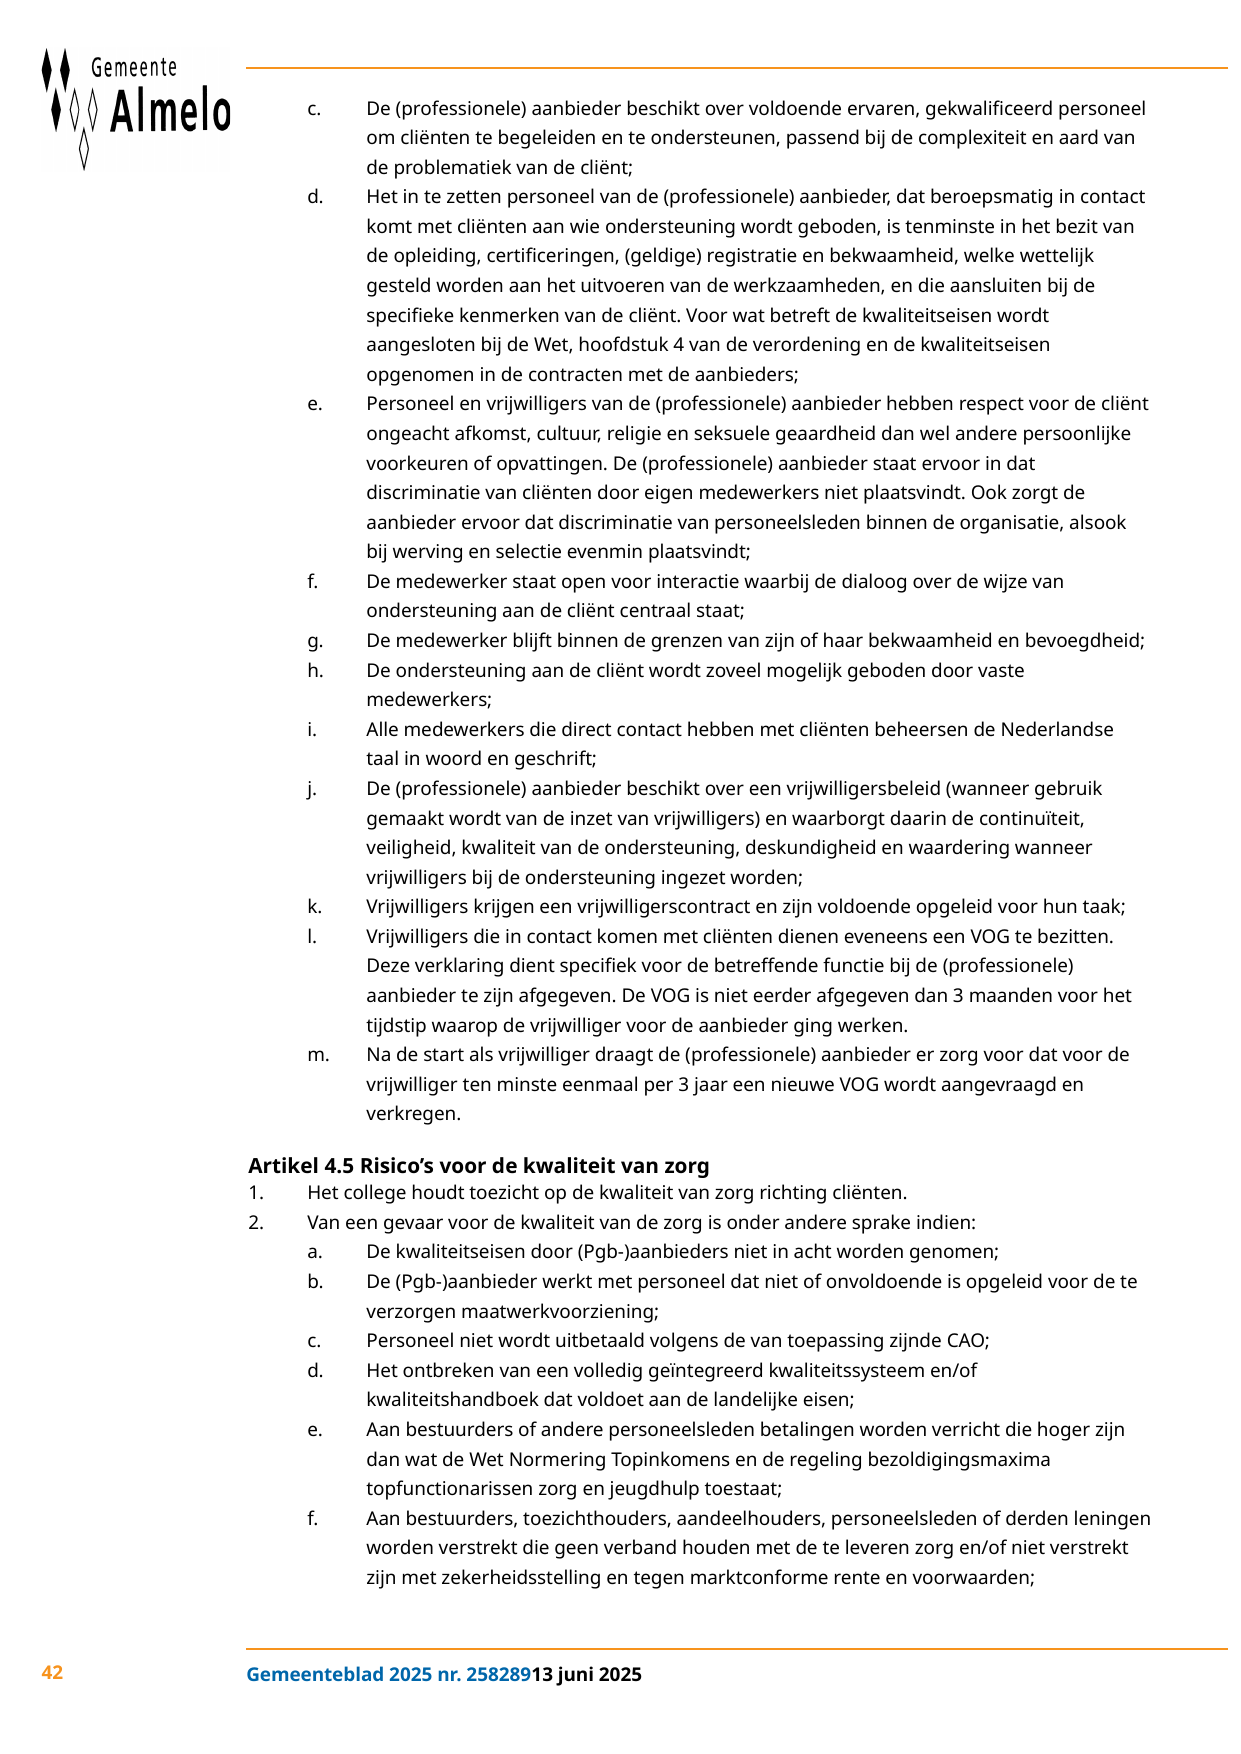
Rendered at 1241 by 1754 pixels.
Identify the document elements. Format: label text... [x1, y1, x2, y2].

list De ondersteuning aan de cliënt wordt zoveel mogelijk geboden door vaste medewerkers; [307, 657, 1152, 712]
picture [41, 47, 231, 172]
list De medewerker blijft binnen de grenzen van zijn of haar bekwaamheid en bevoegdheid; [307, 627, 1152, 653]
list Vrijwilligers die in contact komen met cliënten dienen eveneens een VOG te bezitten. Deze verklaring dient specifiek voor de betreffende functie bij de (professionele) aanbieder te zijn afgegeven. De VOG is niet eerder afgegeven dan 3 maanden voor het tijdstip waarop de vrijwilliger voor de aanbieder ging werken. [307, 923, 1152, 1038]
list Vrijwilligers krijgen een vrijwilligerscontract en zijn voldoende opgeleid voor hun taak; [307, 893, 1152, 919]
list Van een gevaar voor de kwaliteit van de zorg is onder andere sprake indien: [248, 1209, 1152, 1235]
list Aan bestuurders, toezichthouders, aandeelhouders, personeelsleden of derden leningen worden verstrekt die geen verband houden met de te leveren zorg en/of niet verstrekt zijn met zekerheidsstelling en tegen marktconforme rente en voorwaarden; [307, 1505, 1152, 1590]
list De kwaliteitseisen door (Pgb-)aanbieders niet in acht worden genomen; [307, 1239, 1152, 1264]
list Personeel niet wordt uitbetaald volgens de van toepassing zijnde CAO; [307, 1327, 1152, 1353]
list Na de start als vrijwilliger draagt de (professionele) aanbieder er zorg voor dat voor de vrijwilliger ten minste eenmaal per 3 jaar een nieuwe VOG wordt aangevraagd en verkregen. [307, 1041, 1152, 1126]
list De (Pgb-)aanbieder werkt met personeel dat niet of onvoldoende is opgeleid voor de te verzorgen maatwerkvoorziening; [307, 1268, 1152, 1323]
list Aan bestuurders of andere personeelsleden betalingen worden verricht die hoger zijn dan wat de Wet Normering Topinkomens en de regeling bezoldigingsmaxima topfunctionarissen zorg en jeugdhulp toestaat; [307, 1416, 1152, 1501]
list De (professionele) aanbieder beschikt over voldoende ervaren, gekwalificeerd personeel om cliënten te begeleiden en te ondersteunen, passend bij de complexiteit en aard van de problematiek van de cliënt; [307, 95, 1152, 180]
text Artikel 4.5 Risico’s voor de kwaliteit van zorg [248, 1151, 1152, 1179]
list Het ontbreken van een volledig geïntegreerd kwaliteitssysteem en/of kwaliteitshandboek dat voldoet aan de landelijke eisen; [307, 1357, 1152, 1412]
list De (professionele) aanbieder beschikt over een vrijwilligersbeleid (wanneer gebruik gemaakt wordt van de inzet van vrijwilligers) en waarborgt daarin de continuïteit, veiligheid, kwaliteit van de ondersteuning, deskundigheid en waardering wanneer vrijwilligers bij de ondersteuning ingezet worden; [307, 775, 1152, 890]
list Alle medewerkers die direct contact hebben met cliënten beheersen de Nederlandse taal in woord en geschrift; [307, 716, 1152, 771]
list De medewerker staat open voor interactie waarbij de dialoog over de wijze van ondersteuning aan de cliënt centraal staat; [307, 568, 1152, 623]
list Het in te zetten personeel van de (professionele) aanbieder, dat beroepsmatig in contact komt met cliënten aan wie ondersteuning wordt geboden, is tenminste in het bezit van de opleiding, certificeringen, (geldige) registratie en bekwaamheid, welke wettelijk gesteld worden aan het uitvoeren van de werkzaamheden, en die aansluiten bij de specifieke kenmerken van de cliënt. Voor wat betreft de kwaliteitseisen wordt aangesloten bij de Wet, hoofdstuk 4 van de verordening en de kwaliteitseisen opgenomen in de contracten met de aanbieders; [307, 183, 1152, 387]
list Personeel en vrijwilligers van de (professionele) aanbieder hebben respect voor de cliënt ongeacht afkomst, cultuur, religie en seksuele geaardheid dan wel andere persoonlijke voorkeuren of opvattingen. De (professionele) aanbieder staat ervoor in dat discriminatie van cliënten door eigen medewerkers niet plaatsvindt. Ook zorgt de aanbieder ervoor dat discriminatie van personeelsleden binnen de organisatie, alsook bij werving en selectie evenmin plaatsvindt; [307, 391, 1152, 564]
list Het college houdt toezicht op de kwaliteit van zorg richting cliënten. [248, 1179, 1152, 1205]
